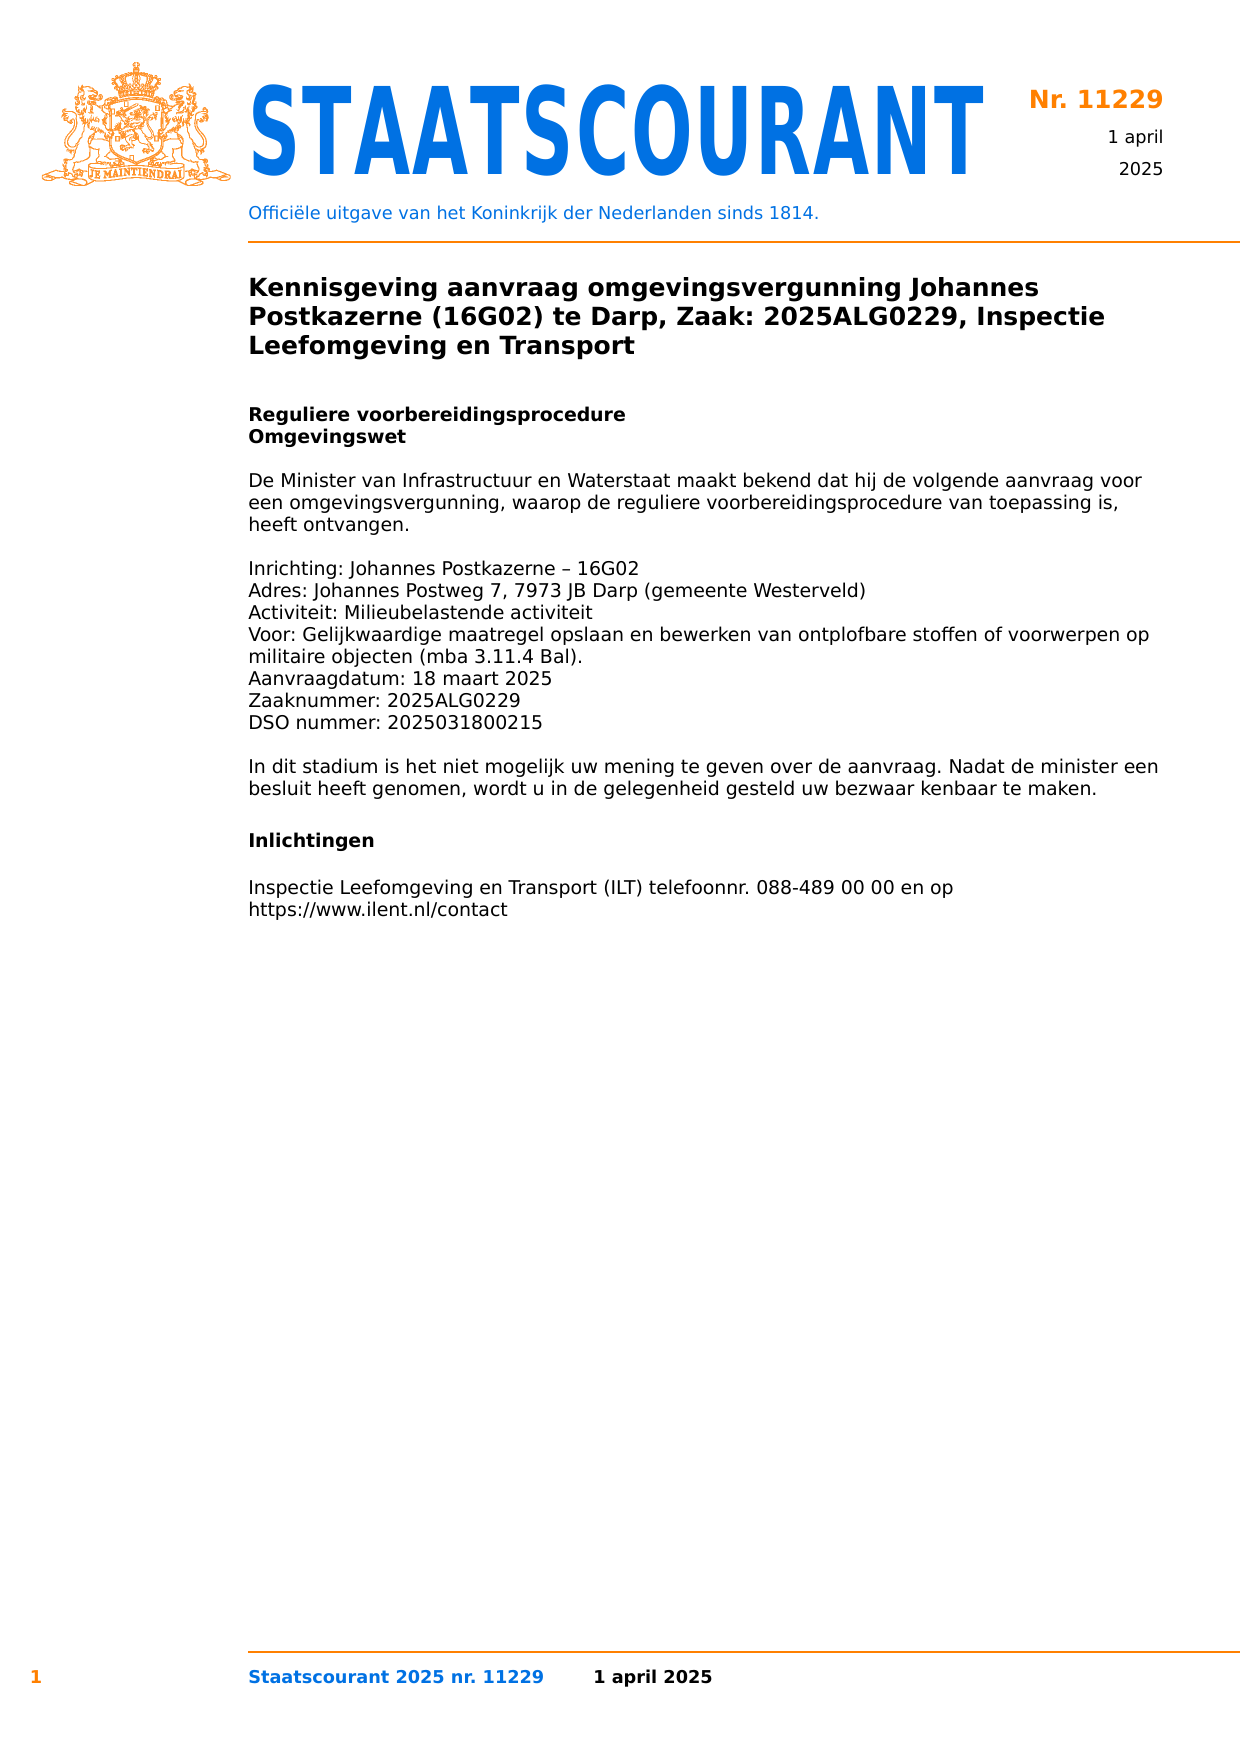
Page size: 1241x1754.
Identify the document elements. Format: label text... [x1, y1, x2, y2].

subtitle Kennisgeving aanvraag omgevingsvergunning Johannes Postkazerne (16G02) te Darp, Zaak: 2025ALG0229, Inspectie Leefomgeving en Transport [248, 273, 1163, 361]
text Zaaknummer: 2025ALG0229 [248, 690, 1163, 712]
text Inspectie Leefomgeving en Transport (ILT) telefoonnr. 088-489 00 00 en op https://www.ilent.nl/contact [248, 877, 1163, 921]
picture [41, 62, 231, 186]
table_cell 1 april [998, 121, 1240, 153]
text Voor: Gelijkwaardige maatregel opslaan en bewerken van ontplofbare stoffen of voorwerpen op militaire objecten (mba 3.11.4 Bal). [248, 624, 1163, 668]
table_cell Officiële uitgave van het Koninkrijk der Nederlanden sinds 1814. [248, 203, 1240, 241]
subtitle Inlichtingen [248, 829, 1163, 852]
table_cell 2025 [998, 153, 1240, 203]
text Activiteit: Milieubelastende activiteit [248, 602, 1163, 624]
text Inrichting: Johannes Postkazerne – 16G02 [248, 558, 1163, 580]
table_header [25, 62, 248, 241]
text Adres: Johannes Postweg 7, 7973 JB Darp (gemeente Westerveld) [248, 580, 1163, 602]
text De Minister van Infrastructuur en Waterstaat maakt bekend dat hij de volgende aanvraag voor een omgevingsvergunning, waarop de reguliere voorbereidingsprocedure van toepassing is, heeft ontvangen. [248, 470, 1163, 536]
table_header STAATSCOURANT [248, 62, 998, 203]
text DSO nummer: 2025031800215 [248, 712, 1163, 734]
text Reguliere voorbereidingsprocedure [248, 404, 1163, 426]
text Aanvraagdatum: 18 maart 2025 [248, 668, 1163, 690]
table_header Nr. 11229 [998, 62, 1240, 121]
text In dit stadium is het niet mogelijk uw mening te geven over de aanvraag. Nadat de minister een besluit heeft genomen, wordt u in de gelegenheid gesteld uw bezwaar kenbaar te maken. [248, 756, 1163, 799]
text Omgevingswet [248, 426, 1163, 448]
